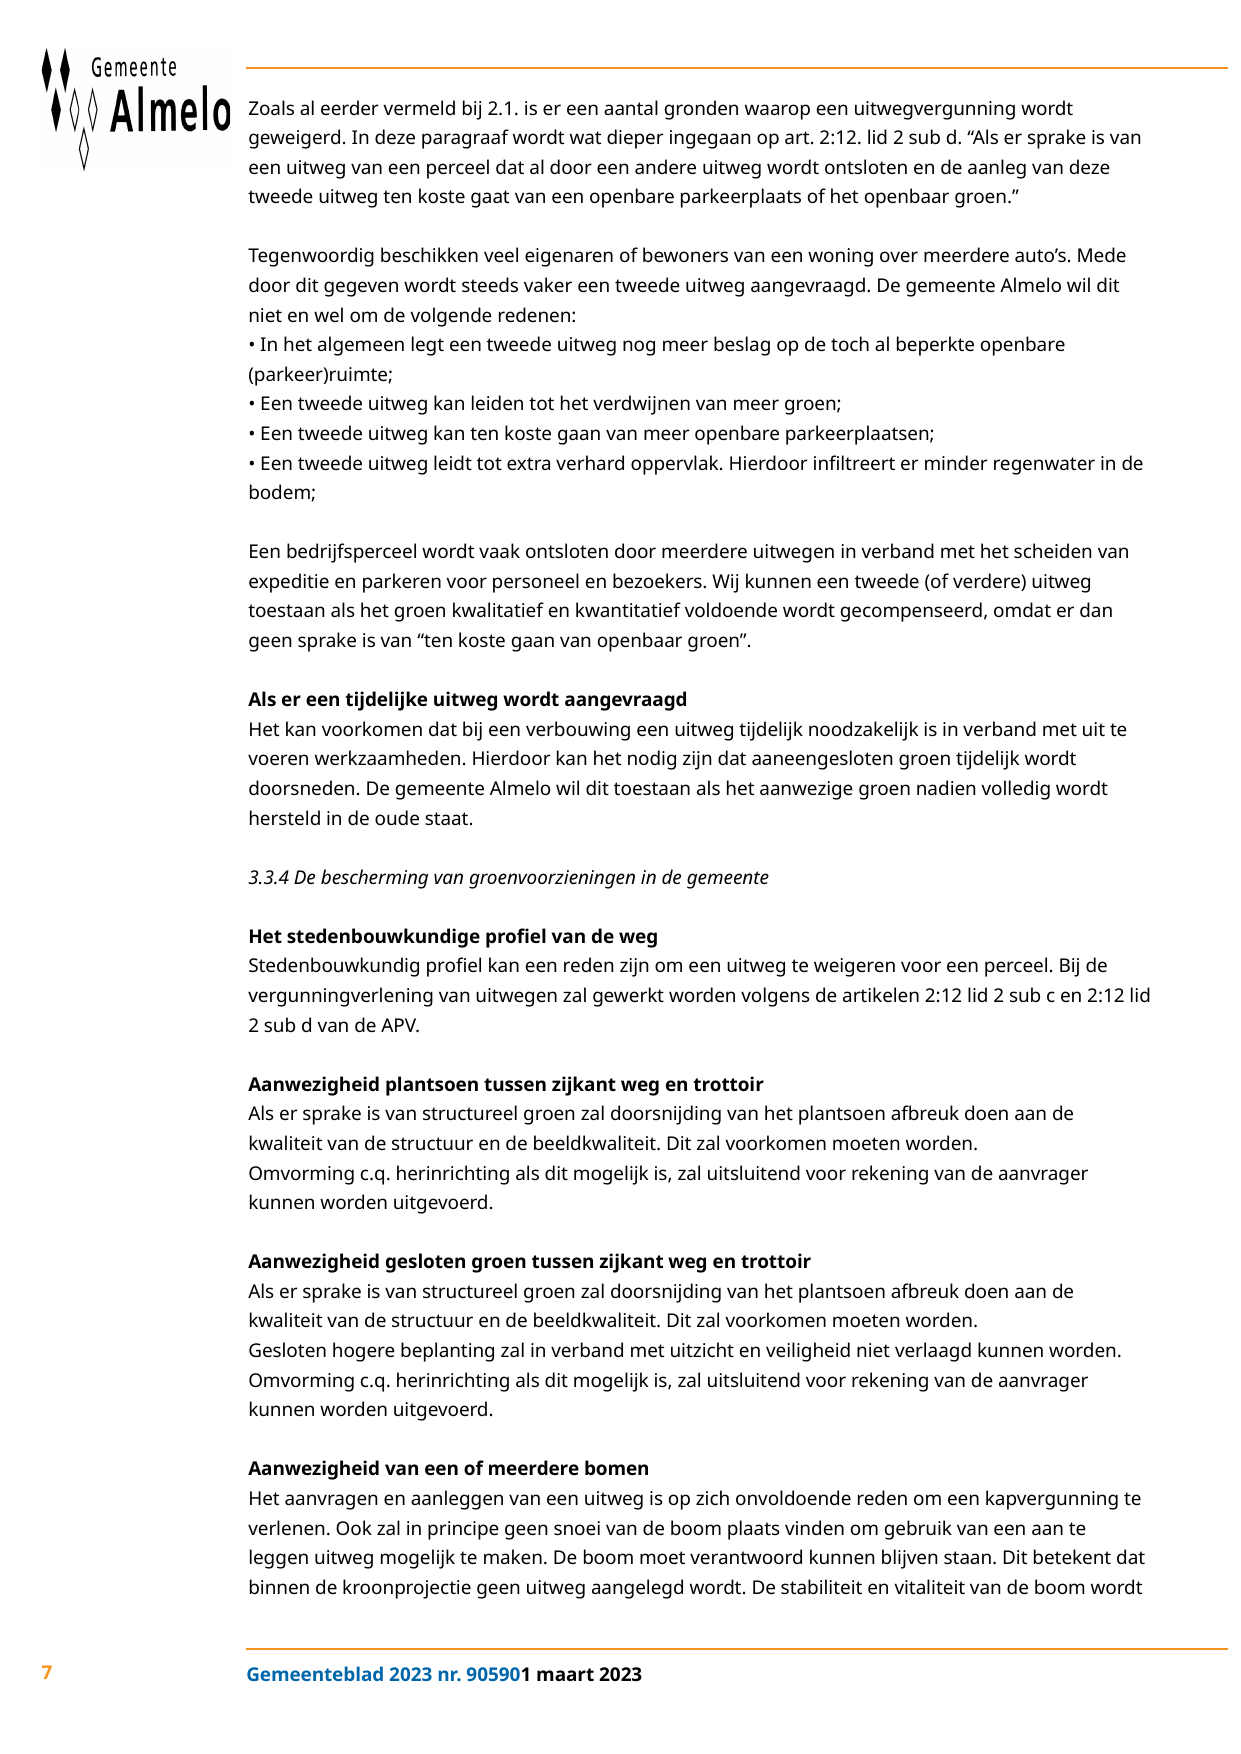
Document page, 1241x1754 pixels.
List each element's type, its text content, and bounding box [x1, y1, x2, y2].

text • In het algemeen legt een tweede uitweg nog meer beslag op de toch al beperkte openbare (parkeer)ruimte; [248, 331, 1152, 387]
picture [41, 47, 231, 172]
text Het stedenbouwkundige profiel van de weg [248, 923, 1152, 949]
text Als er sprake is van structureel groen zal doorsnijding van het plantsoen afbreuk doen aan de kwaliteit van de structuur en de beeldkwaliteit. Dit zal voorkomen moeten worden. [248, 1278, 1152, 1333]
text Omvorming c.q. herinrichting als dit mogelijk is, zal uitsluitend voor rekening van de aanvrager kunnen worden uitgevoerd. [248, 1367, 1152, 1422]
text • Een tweede uitweg leidt tot extra verhard oppervlak. Hierdoor infiltreert er minder regenwater in de bodem; [248, 450, 1152, 505]
text Aanwezigheid plantsoen tussen zijkant weg en trottoir [248, 1071, 1152, 1097]
text • Een tweede uitweg kan ten koste gaan van meer openbare parkeerplaatsen; [248, 420, 1152, 446]
text Een bedrijfsperceel wordt vaak ontsloten door meerdere uitwegen in verband met het scheiden van expeditie en parkeren voor personeel en bezoekers. Wij kunnen een tweede (of verdere) uitweg toestaan als het groen kwalitatief en kwantitatief voldoende wordt gecompenseerd, omdat er dan geen sprake is van “ten koste gaan van openbaar groen”. [248, 538, 1152, 653]
text Als er een tijdelijke uitweg wordt aangevraagd [248, 686, 1152, 712]
text Aanwezigheid van een of meerdere bomen [248, 1456, 1152, 1481]
text Omvorming c.q. herinrichting als dit mogelijk is, zal uitsluitend voor rekening van de aanvrager kunnen worden uitgevoerd. [248, 1160, 1152, 1215]
text Het aanvragen en aanleggen van een uitweg is op zich onvoldoende reden om een kapvergunning te verlenen. Ook zal in principe geen snoei van de boom plaats vinden om gebruik van een aan te leggen uitweg mogelijk te maken. De boom moet verantwoord kunnen blijven staan. Dit betekent dat binnen de kroonprojectie geen uitweg aangelegd wordt. De stabiliteit en vitaliteit van de boom wordt [248, 1485, 1152, 1600]
text Gesloten hogere beplanting zal in verband met uitzicht en veiligheid niet verlaagd kunnen worden. [248, 1337, 1152, 1363]
text Tegenwoordig beschikken veel eigenaren of bewoners van een woning over meerdere auto’s. Mede door dit gegeven wordt steeds vaker een tweede uitweg aangevraagd. De gemeente Almelo wil dit niet en wel om de volgende redenen: [248, 243, 1152, 328]
text Stedenbouwkundig profiel kan een reden zijn om een uitweg te weigeren voor een perceel. Bij de vergunningverlening van uitwegen zal gewerkt worden volgens de artikelen 2:12 lid 2 sub c en 2:12 lid 2 sub d van de APV. [248, 953, 1152, 1038]
text Als er sprake is van structureel groen zal doorsnijding van het plantsoen afbreuk doen aan de kwaliteit van de structuur en de beeldkwaliteit. Dit zal voorkomen moeten worden. [248, 1101, 1152, 1156]
text Aanwezigheid gesloten groen tussen zijkant weg en trottoir [248, 1248, 1152, 1274]
text • Een tweede uitweg kan leiden tot het verdwijnen van meer groen; [248, 391, 1152, 416]
text 3.3.4 De bescherming van groenvoorzieningen in de gemeente [248, 864, 1152, 890]
text Zoals al eerder vermeld bij 2.1. is er een aantal gronden waarop een uitwegvergunning wordt geweigerd. In deze paragraaf wordt wat dieper ingegaan op art. 2:12. lid 2 sub d. “Als er sprake is van een uitweg van een perceel dat al door een andere uitweg wordt ontsloten en de aanleg van deze tweede uitweg ten koste gaat van een openbare parkeerplaats of het openbaar groen.” [248, 95, 1152, 209]
text Het kan voorkomen dat bij een verbouwing een uitweg tijdelijk noodzakelijk is in verband met uit te voeren werkzaamheden. Hierdoor kan het nodig zijn dat aaneengesloten groen tijdelijk wordt doorsneden. De gemeente Almelo wil dit toestaan als het aanwezige groen nadien volledig wordt hersteld in de oude staat. [248, 716, 1152, 831]
